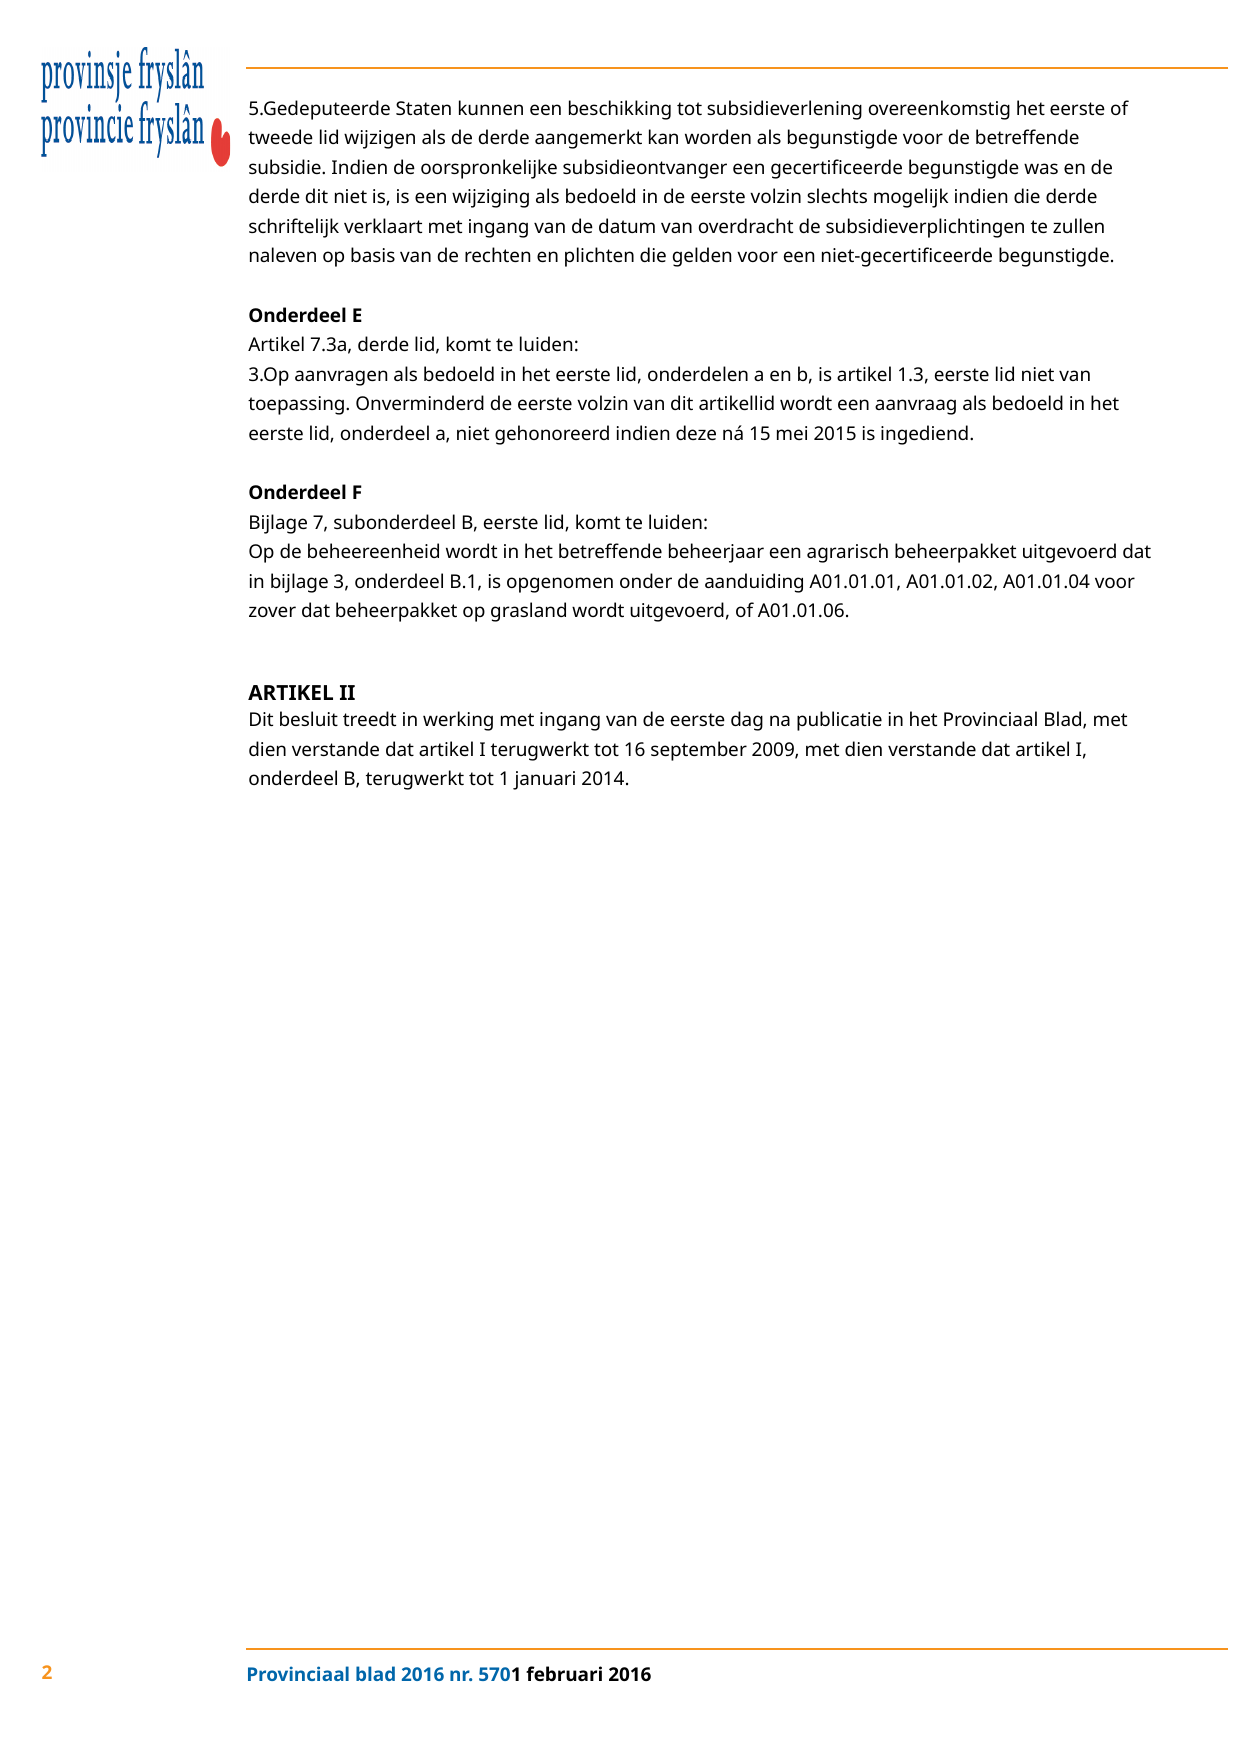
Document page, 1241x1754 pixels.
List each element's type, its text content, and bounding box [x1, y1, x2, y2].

text Onderdeel F [248, 479, 1152, 505]
text ARTIKEL II [248, 678, 1152, 706]
text Dit besluit treedt in werking met ingang van de eerste dag na publicatie in het Provinciaal Blad, met dien verstande dat artikel I terugwerkt tot 16 september 2009, met dien verstande dat artikel I, onderdeel B, terugwerkt tot 1 januari 2014. [248, 706, 1152, 791]
text Op de beheereenheid wordt in het betreffende beheerjaar een agrarisch beheerpakket uitgevoerd dat in bijlage 3, onderdeel B.1, is opgenomen onder de aanduiding A01.01.01, A01.01.02, A01.01.04 voor zover dat beheerpakket op grasland wordt uitgevoerd, of A01.01.06. [248, 538, 1152, 623]
picture [41, 47, 231, 172]
text Bijlage 7, subonderdeel B, eerste lid, komt te luiden: [248, 509, 1152, 535]
text 5.Gedeputeerde Staten kunnen een beschikking tot subsidieverlening overeenkomstig het eerste of tweede lid wijzigen als de derde aangemerkt kan worden als begunstigde voor de betreffende subsidie. Indien de oorspronkelijke subsidieontvanger een gecertificeerde begunstigde was en de derde dit niet is, is een wijziging als bedoeld in de eerste volzin slechts mogelijk indien die derde schriftelijk verklaart met ingang van de datum van overdracht de subsidieverplichtingen te zullen naleven op basis van de rechten en plichten die gelden voor een niet-gecertificeerde begunstigde. [248, 95, 1152, 268]
text Artikel 7.3a, derde lid, komt te luiden: [248, 331, 1152, 357]
text 3.Op aanvragen als bedoeld in het eerste lid, onderdelen a en b, is artikel 1.3, eerste lid niet van toepassing. Onverminderd de eerste volzin van dit artikellid wordt een aanvraag als bedoeld in het eerste lid, onderdeel a, niet gehonoreerd indien deze ná 15 mei 2015 is ingediend. [248, 361, 1152, 446]
text Onderdeel E [248, 302, 1152, 328]
